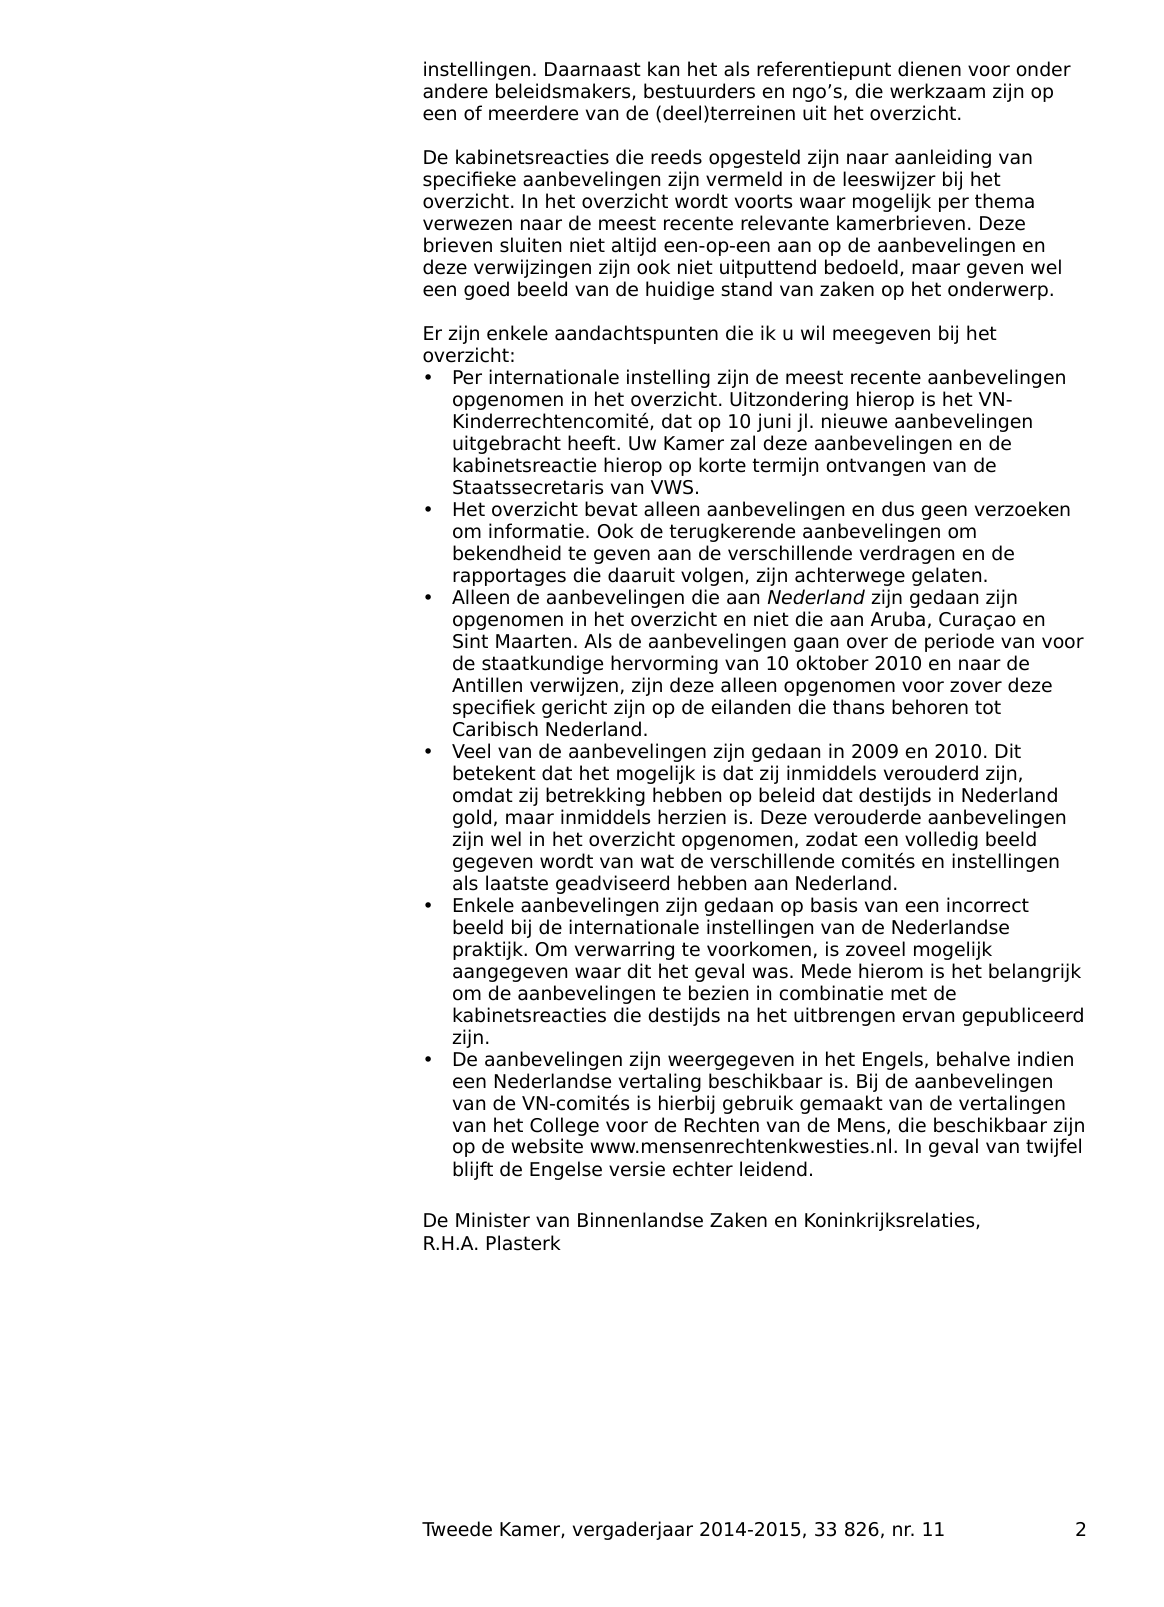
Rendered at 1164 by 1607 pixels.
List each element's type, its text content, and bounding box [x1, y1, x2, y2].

text Er zijn enkele aandachtspunten die ik u wil meegeven bij het overzicht: [422, 323, 1087, 367]
text • Alleen de aanbevelingen die aan Nederland zijn gedaan zijn opgenomen in het overzicht en niet die aan Aruba, Curaçao en Sint Maarten. Als de aanbevelingen gaan over de periode van voor de staatkundige hervorming van 10 oktober 2010 en naar de Antillen verwijzen, zijn deze alleen opgenomen voor zover deze specifiek gericht zijn op de eilanden die thans behoren tot Caribisch Nederland. [422, 587, 1087, 741]
text • Enkele aanbevelingen zijn gedaan op basis van een incorrect beeld bij de internationale instellingen van de Nederlandse praktijk. Om verwarring te voorkomen, is zoveel mogelijk aangegeven waar dit het geval was. Mede hierom is het belangrijk om de aanbevelingen te bezien in combinatie met de kabinetsreacties die destijds na het uitbrengen ervan gepubliceerd zijn. [422, 895, 1087, 1048]
text • Per internationale instelling zijn de meest recente aanbevelingen opgenomen in het overzicht. Uitzondering hierop is het VN-Kinderrechtencomité, dat op 10 juni jl. nieuwe aanbevelingen uitgebracht heeft. Uw Kamer zal deze aanbevelingen en de kabinetsreactie hierop op korte termijn ontvangen van de Staatssecretaris van VWS. [422, 367, 1087, 499]
text De Minister van Binnenlandse Zaken en Koninkrijksrelaties, R.H.A. Plasterk [422, 1210, 1087, 1254]
text De kabinetsreacties die reeds opgesteld zijn naar aanleiding van specifieke aanbevelingen zijn vermeld in de leeswijzer bij het overzicht. In het overzicht wordt voorts waar mogelijk per thema verwezen naar de meest recente relevante kamerbrieven. Deze brieven sluiten niet altijd een-op-een aan op de aanbevelingen en deze verwijzingen zijn ook niet uitputtend bedoeld, maar geven wel een goed beeld van de huidige stand van zaken op het onderwerp. [422, 147, 1087, 301]
text • De aanbevelingen zijn weergegeven in het Engels, behalve indien een Nederlandse vertaling beschikbaar is. Bij de aanbevelingen van de VN-comités is hierbij gebruik gemaakt van de vertalingen van het College voor de Rechten van de Mens, die beschikbaar zijn op de website www.mensenrechtenkwesties.nl. In geval van twijfel blijft de Engelse versie echter leidend. [422, 1048, 1087, 1180]
text instellingen. Daarnaast kan het als referentiepunt dienen voor onder andere beleidsmakers, bestuurders en ngo’s, die werkzaam zijn op een of meerdere van de (deel)terreinen uit het overzicht. [422, 59, 1087, 125]
text • Het overzicht bevat alleen aanbevelingen en dus geen verzoeken om informatie. Ook de terugkerende aanbevelingen om bekendheid te geven aan de verschillende verdragen en de rapportages die daaruit volgen, zijn achterwege gelaten. [422, 499, 1087, 587]
text • Veel van de aanbevelingen zijn gedaan in 2009 en 2010. Dit betekent dat het mogelijk is dat zij inmiddels verouderd zijn, omdat zij betrekking hebben op beleid dat destijds in Nederland gold, maar inmiddels herzien is. Deze verouderde aanbevelingen zijn wel in het overzicht opgenomen, zodat een volledig beeld gegeven wordt van wat de verschillende comités en instellingen als laatste geadviseerd hebben aan Nederland. [422, 741, 1087, 895]
